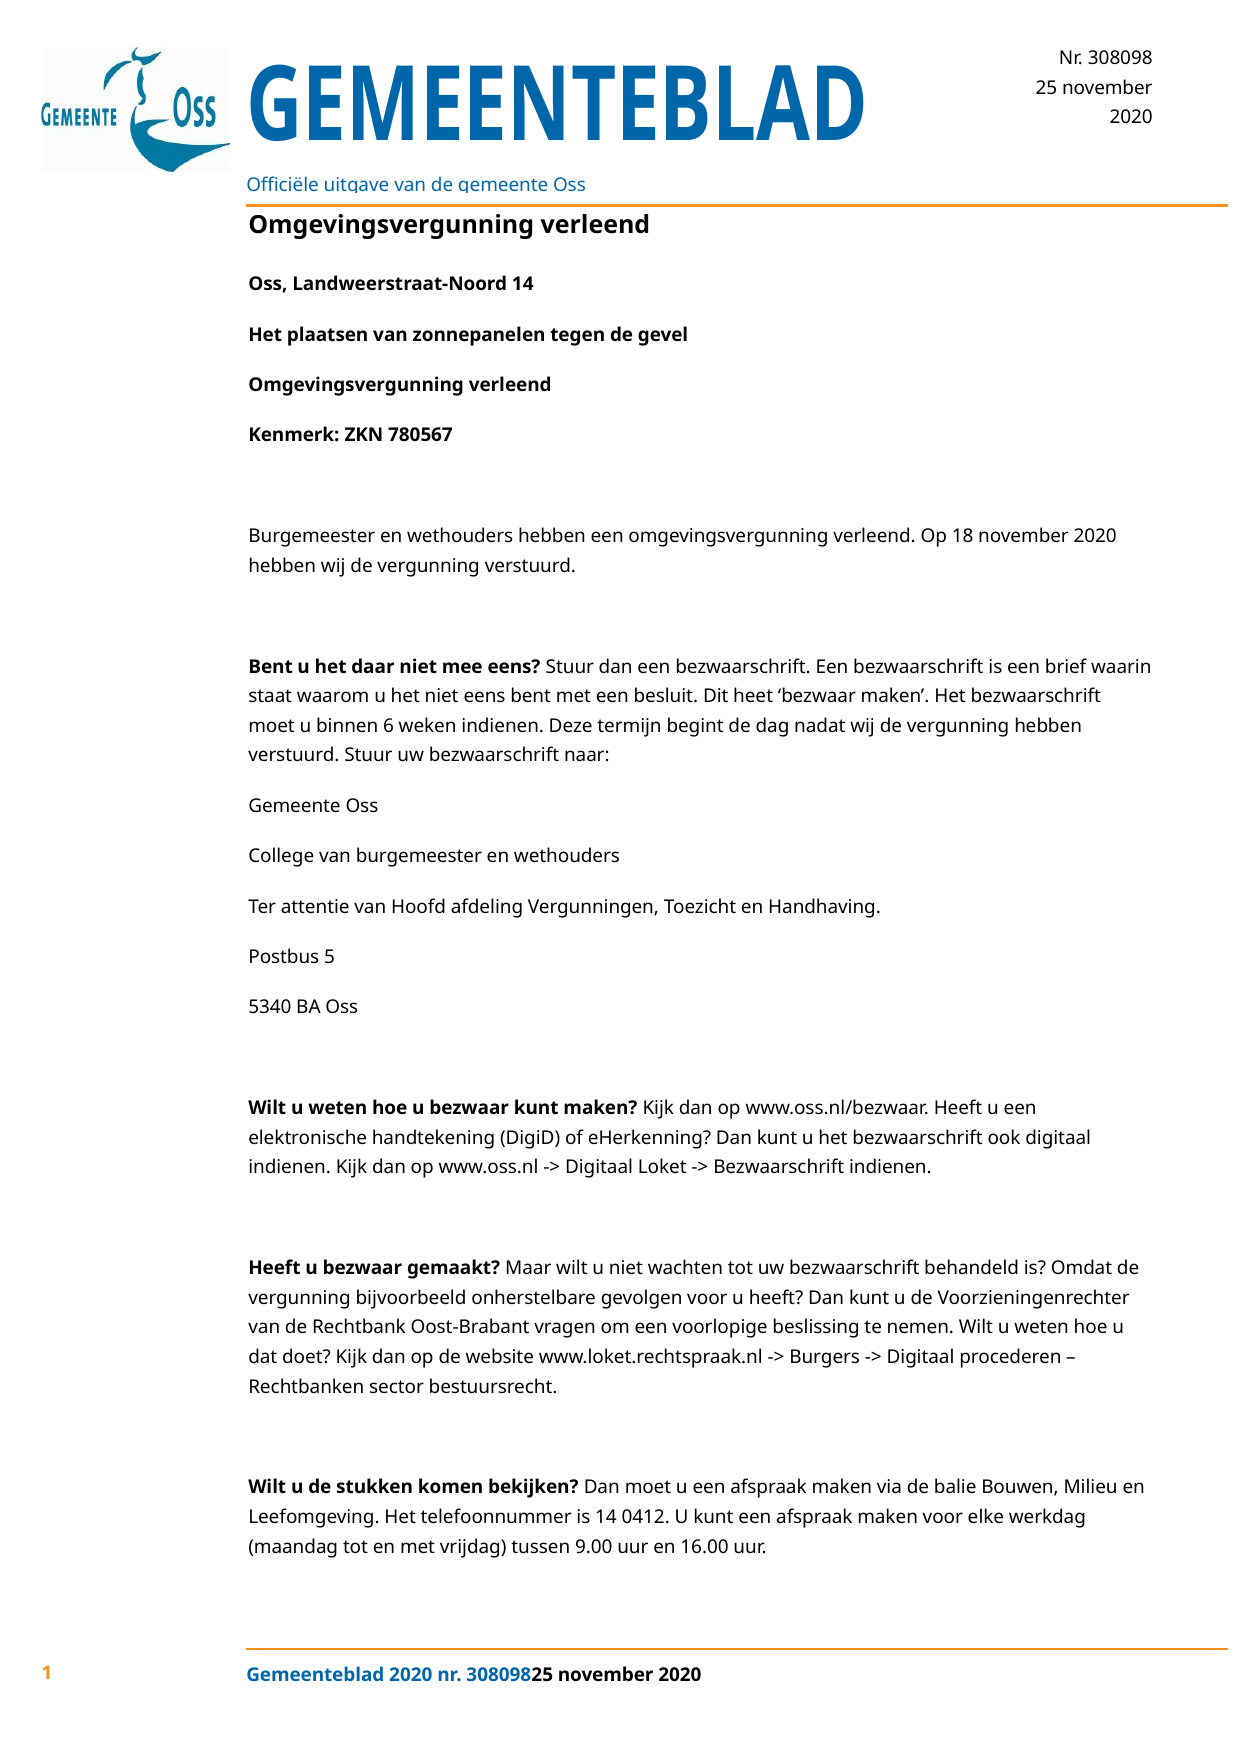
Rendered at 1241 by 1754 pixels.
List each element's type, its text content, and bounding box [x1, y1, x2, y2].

text Wilt u de stukken komen bekijken? Dan moet u een afspraak maken via de balie Bouwen, Milieu en Leefomgeving. Het telefoonnummer is 14 0412. U kunt een afspraak maken voor elke werkdag (maandag tot en met vrijdag) tussen 9.00 uur en 16.00 uur. [248, 1474, 1152, 1558]
text Omgevingsvergunning verleend [248, 371, 1152, 397]
text 5340 BA Oss [248, 994, 1152, 1019]
text Burgemeester en wethouders hebben een omgevingsvergunning verleend. Op 18 november 2020 hebben wij de vergunning verstuurd. [248, 522, 1152, 578]
text Gemeente Oss [248, 792, 1152, 818]
picture [41, 47, 231, 172]
text Omgevingsvergunning verleend [248, 207, 1152, 241]
text Oss, Landweerstraat-Noord 14 [248, 270, 1152, 296]
text College van burgemeester en wethouders [248, 842, 1152, 868]
text Wilt u weten hoe u bezwaar kunt maken? Kijk dan op www.oss.nl/bezwaar. Heeft u een elektronische handtekening (DigiD) of eHerkenning? Dan kunt u het bezwaarschrift ook digitaal indienen. Kijk dan op www.oss.nl -> Digitaal Loket -> Bezwaarschrift indienen. [248, 1094, 1152, 1179]
text Kenmerk: ZKN 780567 [248, 422, 1152, 447]
text Heeft u bezwaar gemaakt? Maar wilt u niet wachten tot uw bezwaarschrift behandeld is? Omdat de vergunning bijvoorbeeld onherstelbare gevolgen voor u heeft? Dan kunt u de Voorzieningenrechter van de Rechtbank Oost-Brabant vragen om een voorlopige beslissing te nemen. Wilt u weten hoe u dat doet? Kijk dan op de website www.loket.rechtspraak.nl -> Burgers -> Digitaal procederen – Rechtbanken sector bestuursrecht. [248, 1254, 1152, 1398]
text Postbus 5 [248, 943, 1152, 969]
text Bent u het daar niet mee eens? Stuur dan een bezwaarschrift. Een bezwaarschrift is een brief waarin staat waarom u het niet eens bent met een besluit. Dit heet ‘bezwaar maken’. Het bezwaarschrift moet u binnen 6 weken indienen. Deze termijn begint de dag nadat wij de vergunning hebben verstuurd. Stuur uw bezwaarschrift naar: [248, 653, 1152, 767]
text Ter attentie van Hoofd afdeling Vergunningen, Toezicht en Handhaving. [248, 893, 1152, 918]
text Het plaatsen van zonnepanelen tegen de gevel [248, 321, 1152, 346]
